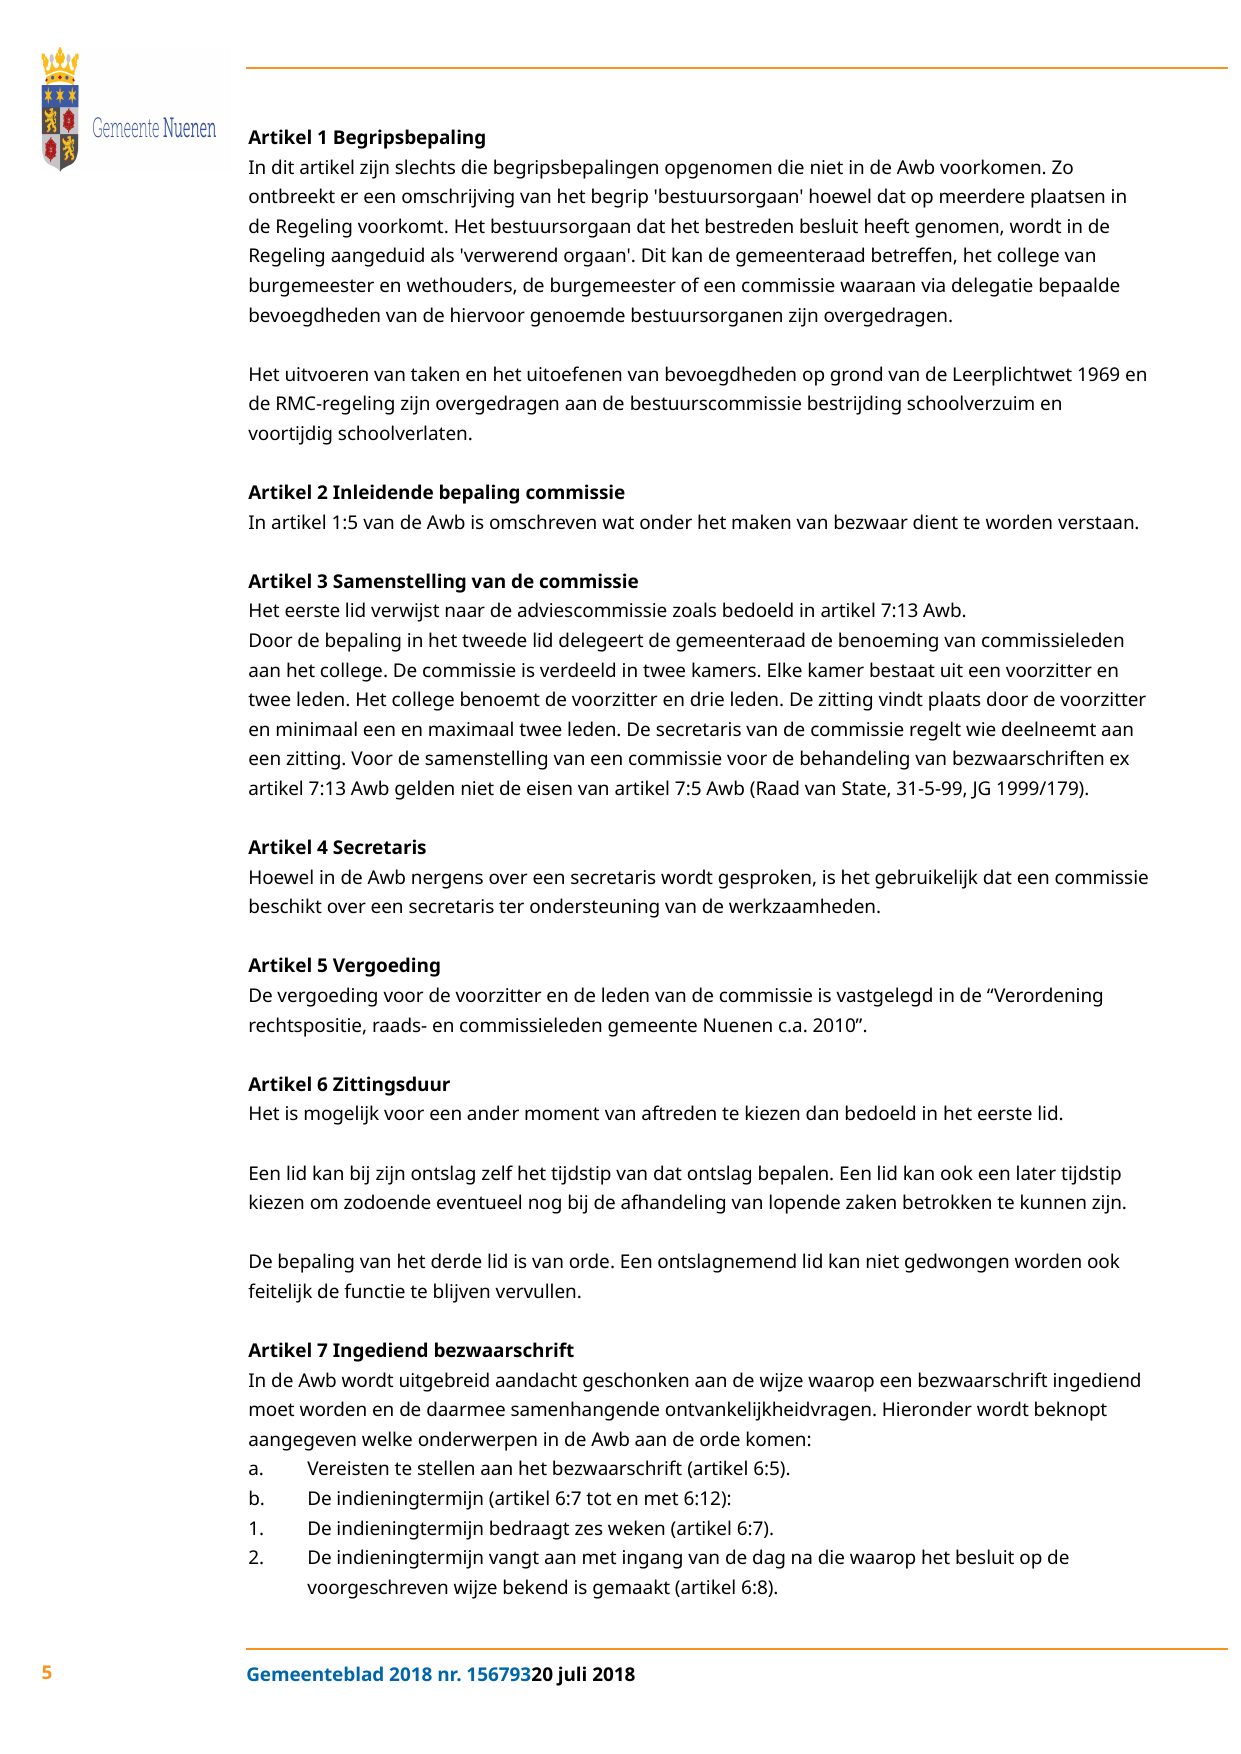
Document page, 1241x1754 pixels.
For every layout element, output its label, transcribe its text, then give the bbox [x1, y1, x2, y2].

text Het eerste lid verwijst naar de adviescommissie zoals bedoeld in artikel 7:13 Awb. [248, 598, 1152, 623]
list De indieningtermijn (artikel 6:7 tot en met 6:12): [248, 1485, 1152, 1511]
text Hoewel in de Awb nergens over een secretaris wordt gesproken, is het gebruikelijk dat een commissie beschikt over een secretaris ter ondersteuning van de werkzaamheden. [248, 864, 1152, 919]
text In de Awb wordt uitgebreid aandacht geschonken aan de wijze waarop een bezwaarschrift ingediend moet worden en de daarmee samenhangende ontvankelijkheidvragen. Hieronder wordt beknopt aangegeven welke onderwerpen in de Awb aan de orde komen: [248, 1367, 1152, 1452]
text De vergoeding voor de voorzitter en de leden van de commissie is vastgelegd in de “Verordening rechtspositie, raads- en commissieleden gemeente Nuenen c.a. 2010”. [248, 982, 1152, 1038]
text Artikel 1 Begripsbepaling [248, 124, 1152, 150]
picture [41, 47, 231, 172]
list De indieningtermijn bedraagt zes weken (artikel 6:7). [248, 1515, 1152, 1541]
text Het uitvoeren van taken en het uitoefenen van bevoegdheden op grond van de Leerplichtwet 1969 en de RMC-regeling zijn overgedragen aan de bestuurscommissie bestrijding schoolverzuim en voortijdig schoolverlaten. [248, 361, 1152, 446]
text Het is mogelijk voor een ander moment van aftreden te kiezen dan bedoeld in het eerste lid. [248, 1101, 1152, 1126]
text Artikel 5 Vergoeding [248, 953, 1152, 978]
text Artikel 6 Zittingsduur [248, 1071, 1152, 1097]
text Een lid kan bij zijn ontslag zelf het tijdstip van dat ontslag bepalen. Een lid kan ook een later tijdstip kiezen om zodoende eventueel nog bij de afhandeling van lopende zaken betrokken te kunnen zijn. [248, 1160, 1152, 1215]
text In artikel 1:5 van de Awb is omschreven wat onder het maken van bezwaar dient te worden verstaan. [248, 509, 1152, 535]
list Vereisten te stellen aan het bezwaarschrift (artikel 6:5). [248, 1456, 1152, 1481]
text In dit artikel zijn slechts die begripsbepalingen opgenomen die niet in de Awb voorkomen. Zo ontbreekt er een omschrijving van het begrip 'bestuursorgaan' hoewel dat op meerdere plaatsen in de Regeling voorkomt. Het bestuursorgaan dat het bestreden besluit heeft genomen, wordt in de Regeling aangeduid als 'verwerend orgaan'. Dit kan de gemeenteraad betreffen, het college van burgemeester en wethouders, de burgemeester of een commissie waaraan via delegatie bepaalde bevoegdheden van de hiervoor genoemde bestuursorganen zijn overgedragen. [248, 154, 1152, 328]
text Artikel 4 Secretaris [248, 834, 1152, 860]
list De indieningtermijn vangt aan met ingang van de dag na die waarop het besluit op de voorgeschreven wijze bekend is gemaakt (artikel 6:8). [248, 1544, 1152, 1600]
text Door de bepaling in het tweede lid delegeert de gemeenteraad de benoeming van commissieleden aan het college. De commissie is verdeeld in twee kamers. Elke kamer bestaat uit een voorzitter en twee leden. Het college benoemt de voorzitter en drie leden. De zitting vindt plaats door de voorzitter en minimaal een en maximaal twee leden. De secretaris van de commissie regelt wie deelneemt aan een zitting. Voor de samenstelling van een commissie voor de behandeling van bezwaarschriften ex artikel 7:13 Awb gelden niet de eisen van artikel 7:5 Awb (Raad van State, 31-5-99, JG 1999/179). [248, 627, 1152, 801]
text Artikel 3 Samenstelling van de commissie [248, 568, 1152, 594]
text Artikel 2 Inleidende bepaling commissie [248, 479, 1152, 505]
text De bepaling van het derde lid is van orde. Een ontslagnemend lid kan niet gedwongen worden ook feitelijk de functie te blijven vervullen. [248, 1248, 1152, 1304]
text Artikel 7 Ingediend bezwaarschrift [248, 1337, 1152, 1363]
